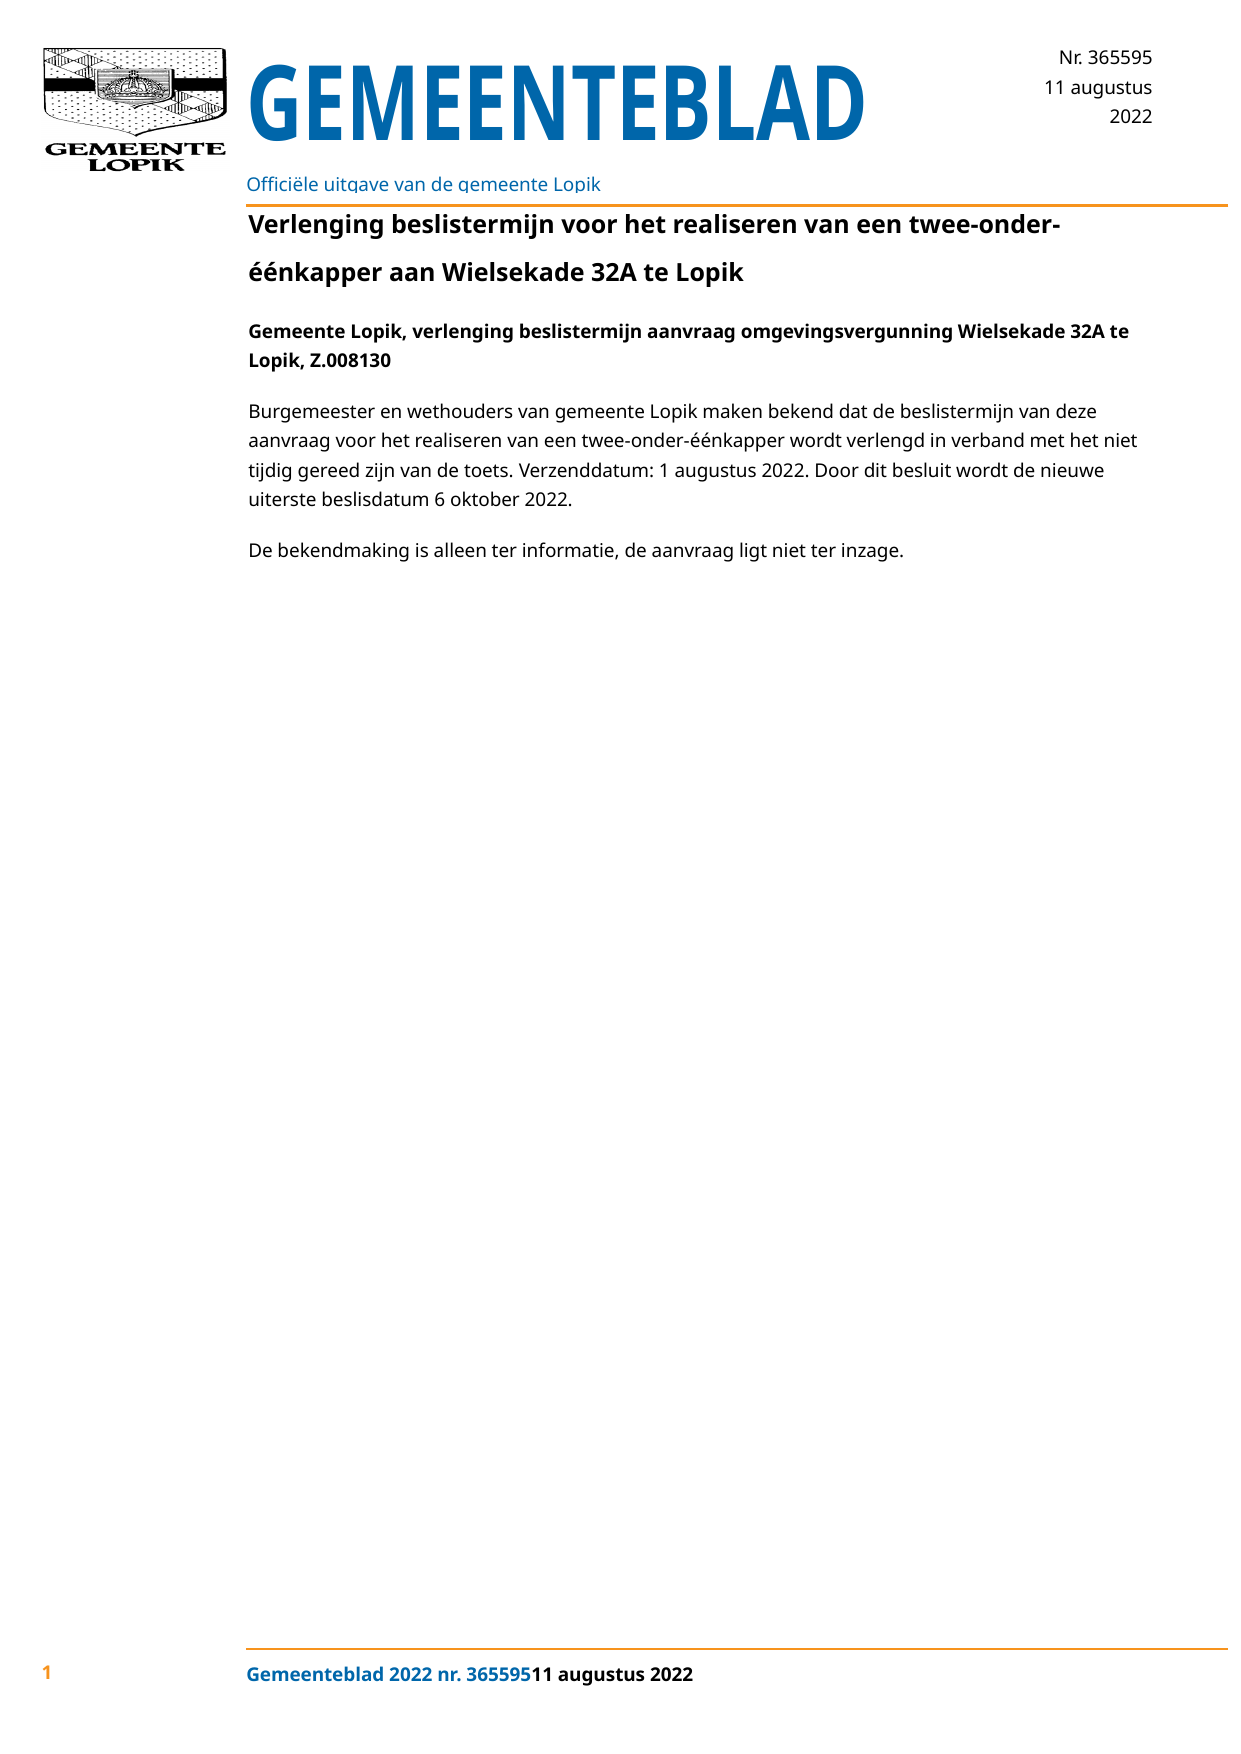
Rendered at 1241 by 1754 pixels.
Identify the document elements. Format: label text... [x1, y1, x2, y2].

text De bekendmaking is alleen ter informatie, de aanvraag ligt niet ter inzage. [248, 537, 1152, 563]
text Verlenging beslistermijn voor het realiseren van een twee-onder-éénkapper aan Wielsekade 32A te Lopik [248, 207, 1152, 288]
text Burgemeester en wethouders van gemeente Lopik maken bekend dat de beslistermijn van deze aanvraag voor het realiseren van een twee-onder-éénkapper wordt verlengd in verband met het niet tijdig gereed zijn van de toets. Verzenddatum: 1 augustus 2022. Door dit besluit wordt de nieuwe uiterste beslisdatum 6 oktober 2022. [248, 398, 1152, 512]
text Gemeente Lopik, verlenging beslistermijn aanvraag omgevingsvergunning Wielsekade 32A te Lopik, Z.008130 [248, 318, 1152, 373]
picture [41, 47, 231, 172]
